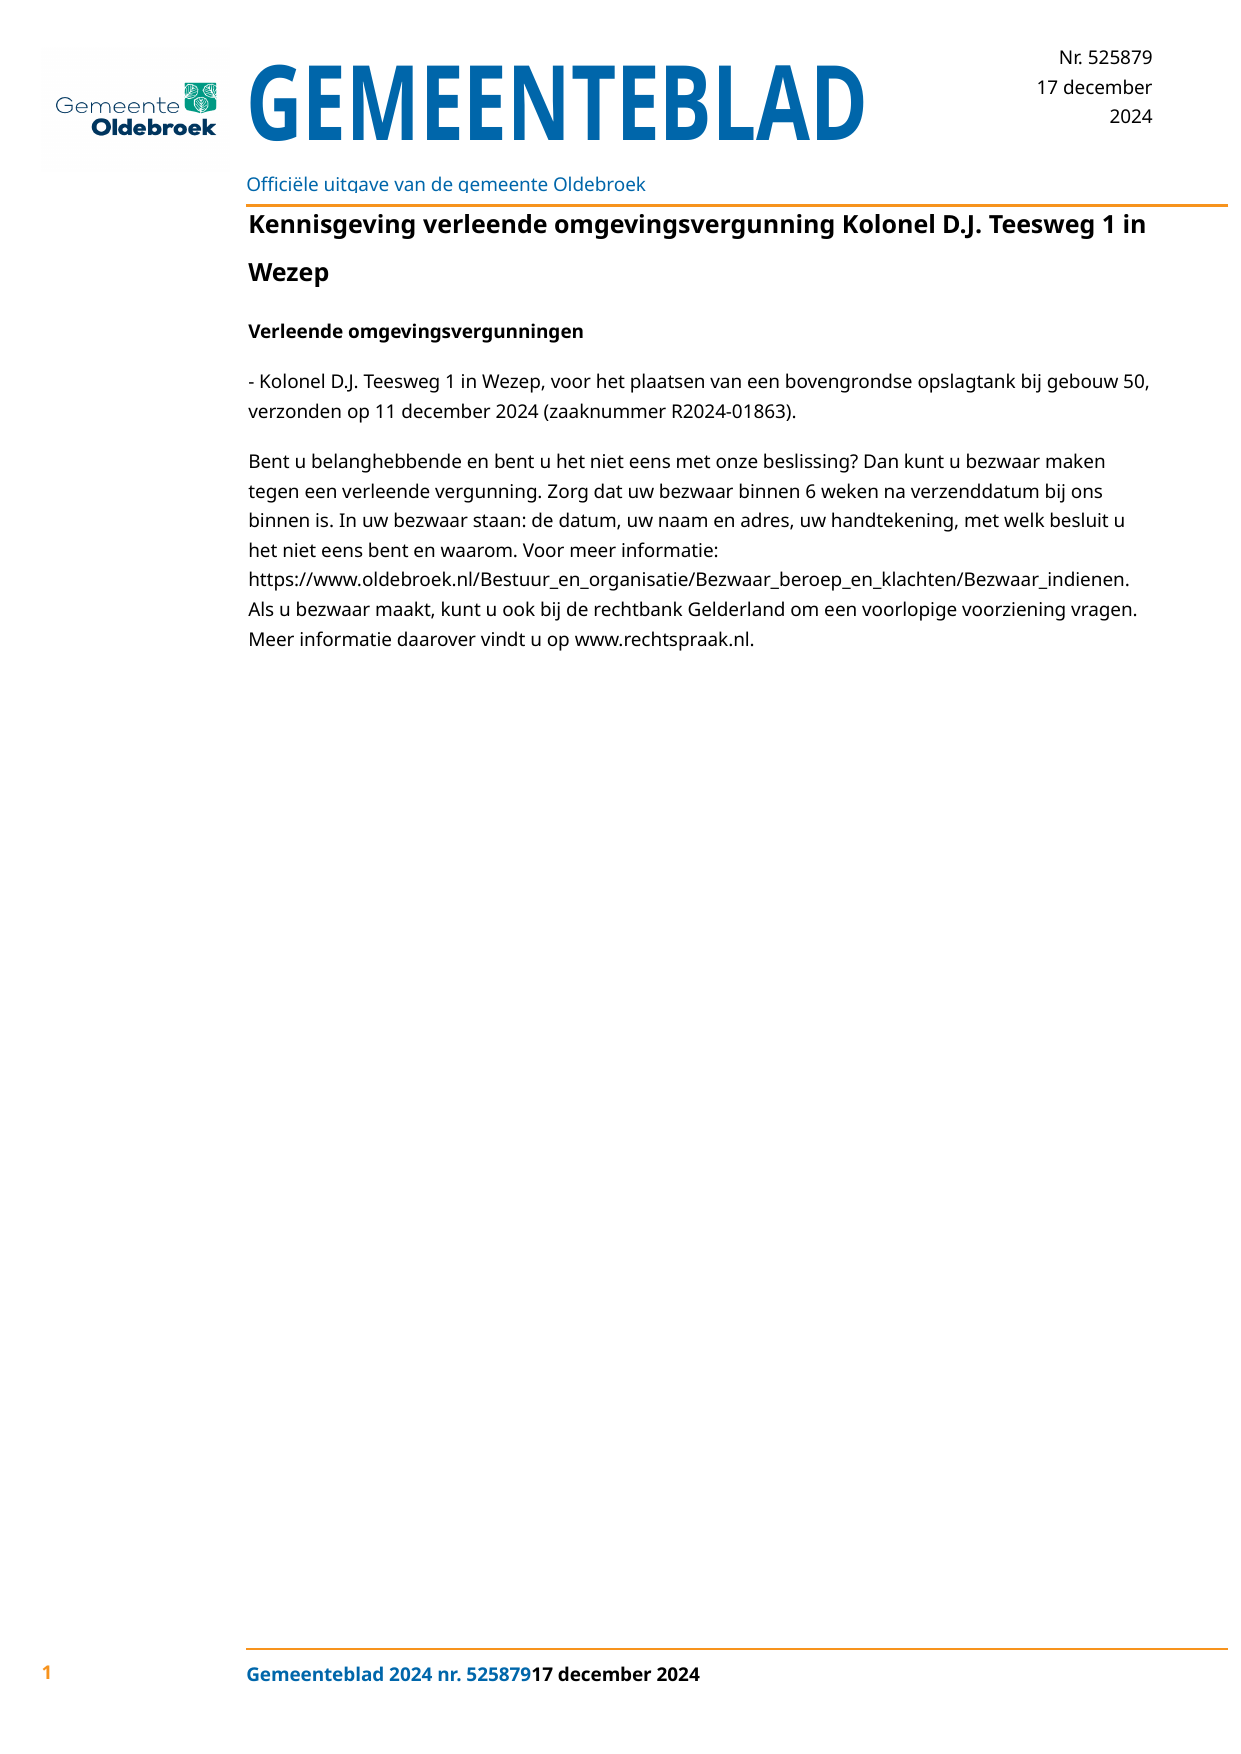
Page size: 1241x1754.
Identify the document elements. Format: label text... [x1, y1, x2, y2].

text Verleende omgevingsvergunningen [248, 318, 1152, 344]
text - Kolonel D.J. Teesweg 1 in Wezep, voor het plaatsen van een bovengrondse opslagtank bij gebouw 50, verzonden op 11 december 2024 (zaaknummer R2024-01863). [248, 368, 1152, 424]
text Kennisgeving verleende omgevingsvergunning Kolonel D.J. Teesweg 1 in Wezep [248, 207, 1152, 288]
picture [41, 47, 231, 172]
text Bent u belanghebbende en bent u het niet eens met onze beslissing? Dan kunt u bezwaar maken tegen een verleende vergunning. Zorg dat uw bezwaar binnen 6 weken na verzenddatum bij ons binnen is. In uw bezwaar staan: de datum, uw naam en adres, uw handtekening, met welk besluit u het niet eens bent en waarom. Voor meer informatie: https://www.oldebroek.nl/Bestuur_en_organisatie/Bezwaar_beroep_en_klachten/Bezwaar_indienen. Als u bezwaar maakt, kunt u ook bij de rechtbank Gelderland om een voorlopige voorziening vragen. Meer informatie daarover vindt u op www.rechtspraak.nl. [248, 448, 1152, 652]
